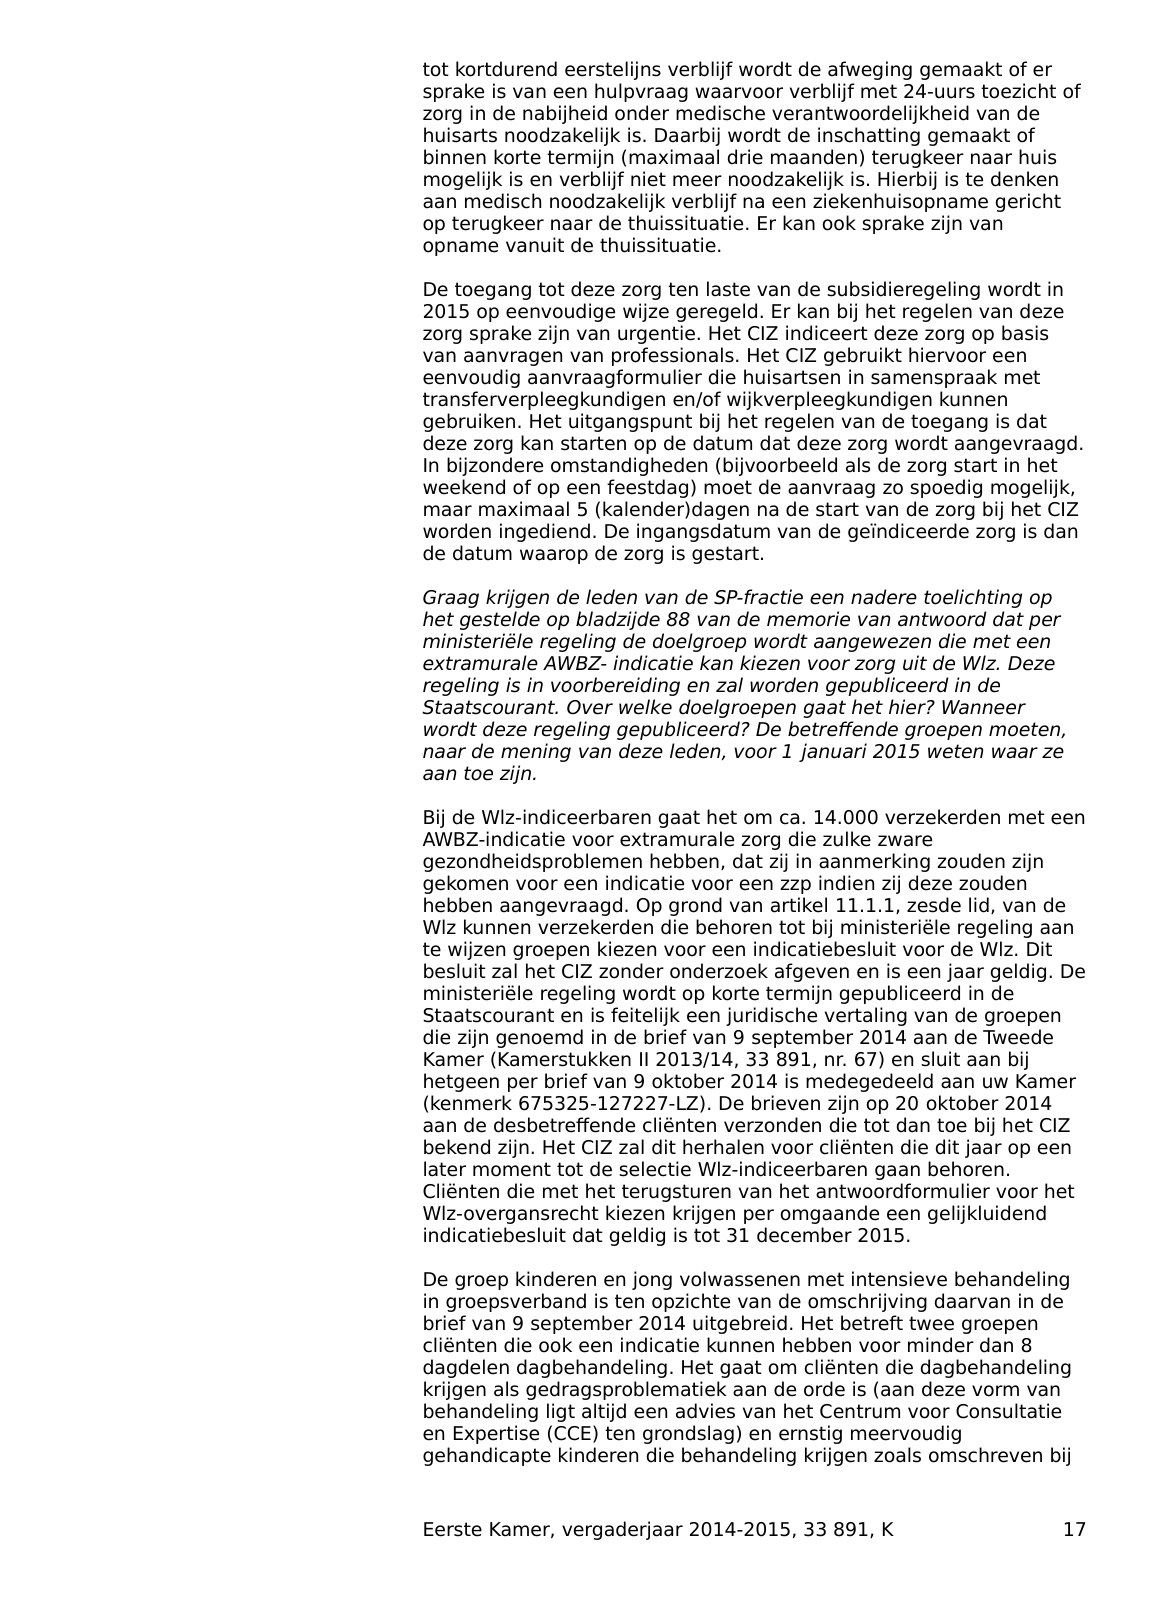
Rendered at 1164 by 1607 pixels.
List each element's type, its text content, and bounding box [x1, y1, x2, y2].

text tot kortdurend eerstelijns verblijf wordt de afweging gemaakt of er sprake is van een hulpvraag waarvoor verblijf met 24-uurs toezicht of zorg in de nabijheid onder medische verantwoordelijkheid van de huisarts noodzakelijk is. Daarbij wordt de inschatting gemaakt of binnen korte termijn (maximaal drie maanden) terugkeer naar huis mogelijk is en verblijf niet meer noodzakelijk is. Hierbij is te denken aan medisch noodzakelijk verblijf na een ziekenhuisopname gericht op terugkeer naar de thuissituatie. Er kan ook sprake zijn van opname vanuit de thuissituatie. [422, 59, 1087, 257]
text Graag krijgen de leden van de SP-fractie een nadere toelichting op het gestelde op bladzijde 88 van de memorie van antwoord dat per ministeriële regeling de doelgroep wordt aangewezen die met een extramurale AWBZ- indicatie kan kiezen voor zorg uit de Wlz. Deze regeling is in voorbereiding en zal worden gepubliceerd in de Staatscourant. Over welke doelgroepen gaat het hier? Wanneer wordt deze regeling gepubliceerd? De betreffende groepen moeten, naar de mening van deze leden, voor 1 januari 2015 weten waar ze aan toe zijn. [422, 587, 1087, 785]
text De toegang tot deze zorg ten laste van de subsidieregeling wordt in 2015 op eenvoudige wijze geregeld. Er kan bij het regelen van deze zorg sprake zijn van urgentie. Het CIZ indiceert deze zorg op basis van aanvragen van professionals. Het CIZ gebruikt hiervoor een eenvoudig aanvraagformulier die huisartsen in samenspraak met transferverpleegkundigen en/of wijkverpleegkundigen kunnen gebruiken. Het uitgangspunt bij het regelen van de toegang is dat deze zorg kan starten op de datum dat deze zorg wordt aangevraagd. In bijzondere omstandigheden (bijvoorbeeld als de zorg start in het weekend of op een feestdag) moet de aanvraag zo spoedig mogelijk, maar maximaal 5 (kalender)dagen na de start van de zorg bij het CIZ worden ingediend. De ingangsdatum van de geïndiceerde zorg is dan de datum waarop de zorg is gestart. [422, 279, 1087, 565]
text Bij de Wlz-indiceerbaren gaat het om ca. 14.000 verzekerden met een AWBZ-indicatie voor extramurale zorg die zulke zware gezondheidsproblemen hebben, dat zij in aanmerking zouden zijn gekomen voor een indicatie voor een zzp indien zij deze zouden hebben aangevraagd. Op grond van artikel 11.1.1, zesde lid, van de Wlz kunnen verzekerden die behoren tot bij ministeriële regeling aan te wijzen groepen kiezen voor een indicatiebesluit voor de Wlz. Dit besluit zal het CIZ zonder onderzoek afgeven en is een jaar geldig. De ministeriële regeling wordt op korte termijn gepubliceerd in de Staatscourant en is feitelijk een juridische vertaling van de groepen die zijn genoemd in de brief van 9 september 2014 aan de Tweede Kamer (Kamerstukken II 2013/14, 33 891, nr. 67) en sluit aan bij hetgeen per brief van 9 oktober 2014 is medegedeeld aan uw Kamer (kenmerk 675325-127227-LZ). De brieven zijn op 20 oktober 2014 aan de desbetreffende cliënten verzonden die tot dan toe bij het CIZ bekend zijn. Het CIZ zal dit herhalen voor cliënten die dit jaar op een later moment tot de selectie Wlz-indiceerbaren gaan behoren. Cliënten die met het terugsturen van het antwoordformulier voor het Wlz-overgansrecht kiezen krijgen per omgaande een gelijkluidend indicatiebesluit dat geldig is tot 31 december 2015. [422, 807, 1087, 1247]
text De groep kinderen en jong volwassenen met intensieve behandeling in groepsverband is ten opzichte van de omschrijving daarvan in de brief van 9 september 2014 uitgebreid. Het betreft twee groepen cliënten die ook een indicatie kunnen hebben voor minder dan 8 dagdelen dagbehandeling. Het gaat om cliënten die dagbehandeling krijgen als gedragsproblematiek aan de orde is (aan deze vorm van behandeling ligt altijd een advies van het Centrum voor Consultatie en Expertise (CCE) ten grondslag) en ernstig meervoudig gehandicapte kinderen die behandeling krijgen zoals omschreven bij [422, 1269, 1087, 1467]
